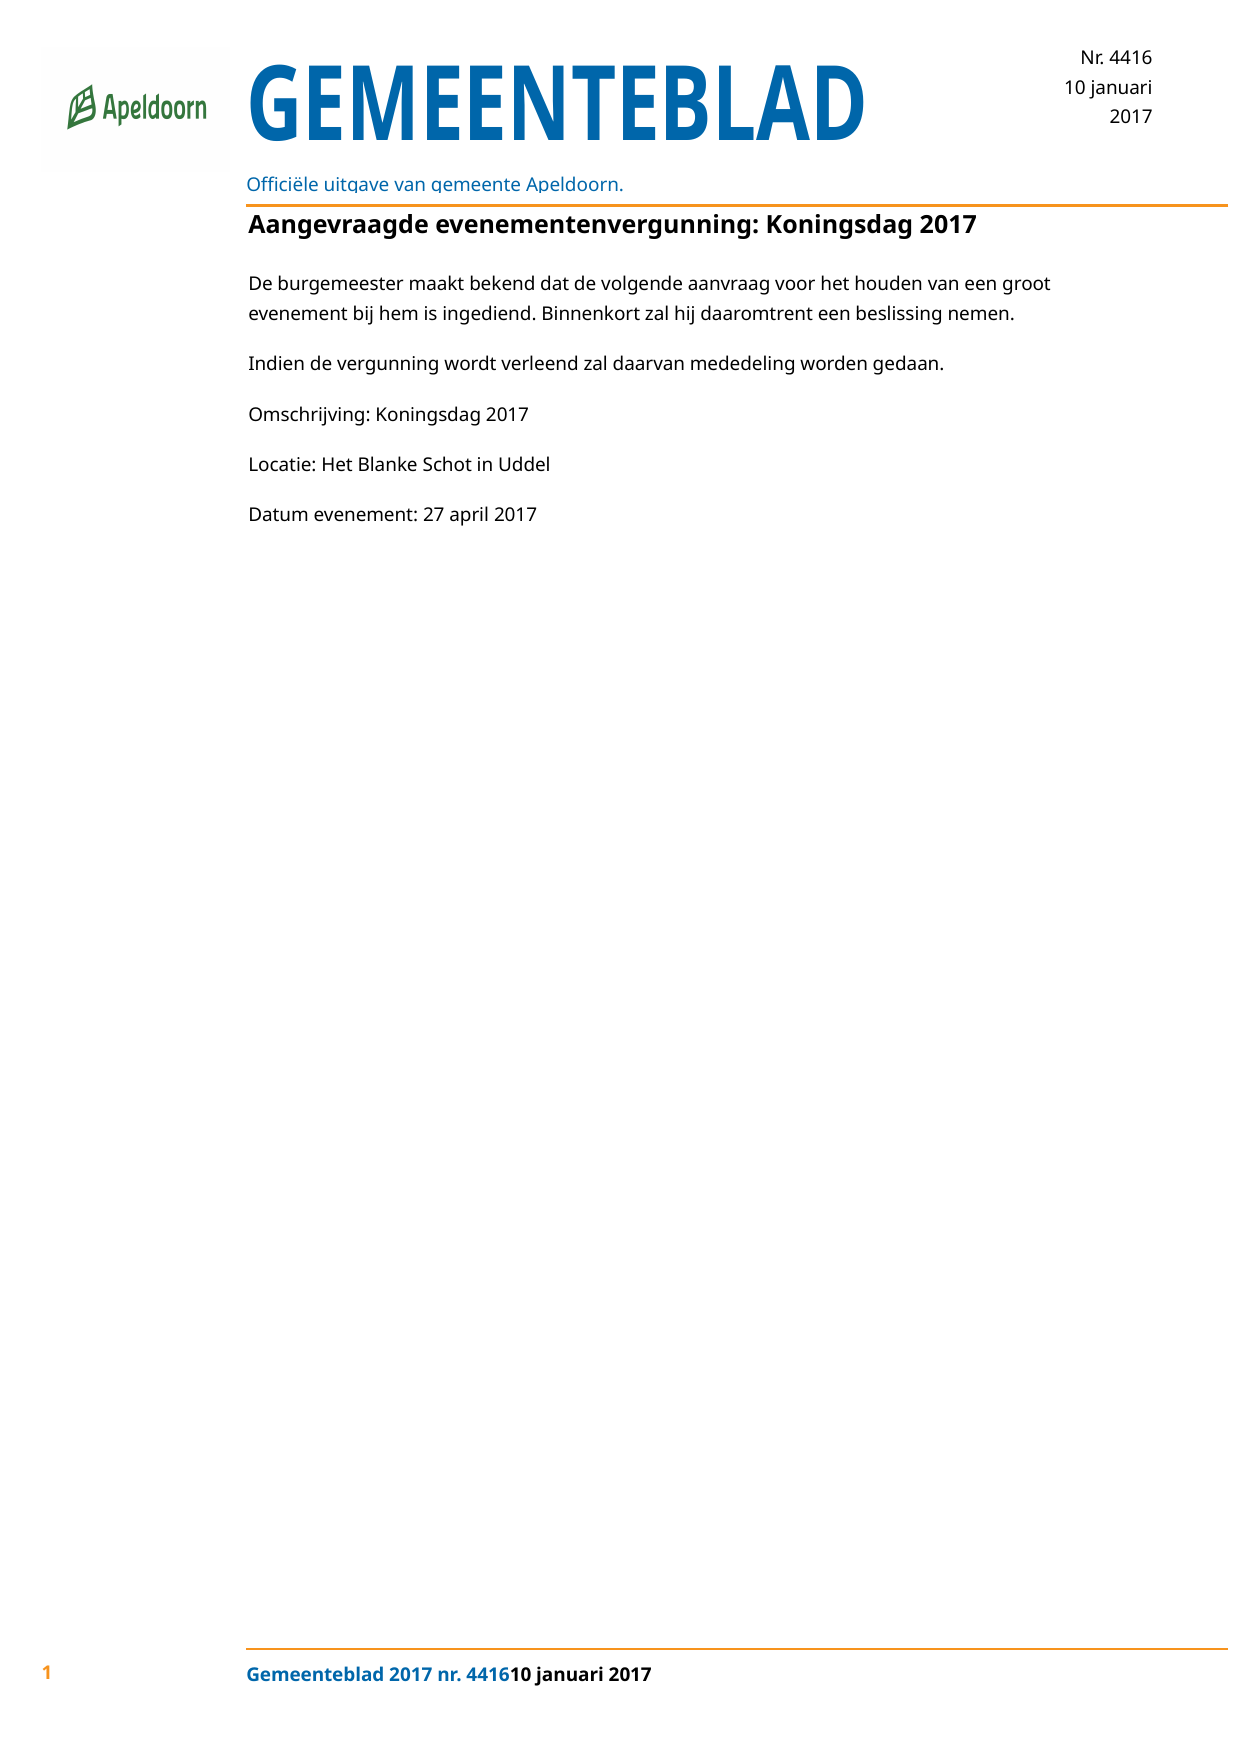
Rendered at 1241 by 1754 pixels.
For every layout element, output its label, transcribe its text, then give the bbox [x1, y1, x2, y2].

text De burgemeester maakt bekend dat de volgende aanvraag voor het houden van een groot evenement bij hem is ingediend. Binnenkort zal hij daaromtrent een beslissing nemen. [248, 270, 1152, 326]
picture [41, 47, 231, 172]
text Omschrijving: Koningsdag 2017 [248, 401, 1152, 426]
text Locatie: Het Blanke Schot in Uddel [248, 451, 1152, 477]
text Aangevraagde evenementenvergunning: Koningsdag 2017 [248, 207, 1152, 241]
text Indien de vergunning wordt verleend zal daarvan mededeling worden gedaan. [248, 350, 1152, 376]
text Datum evenement: 27 april 2017 [248, 502, 1152, 527]
